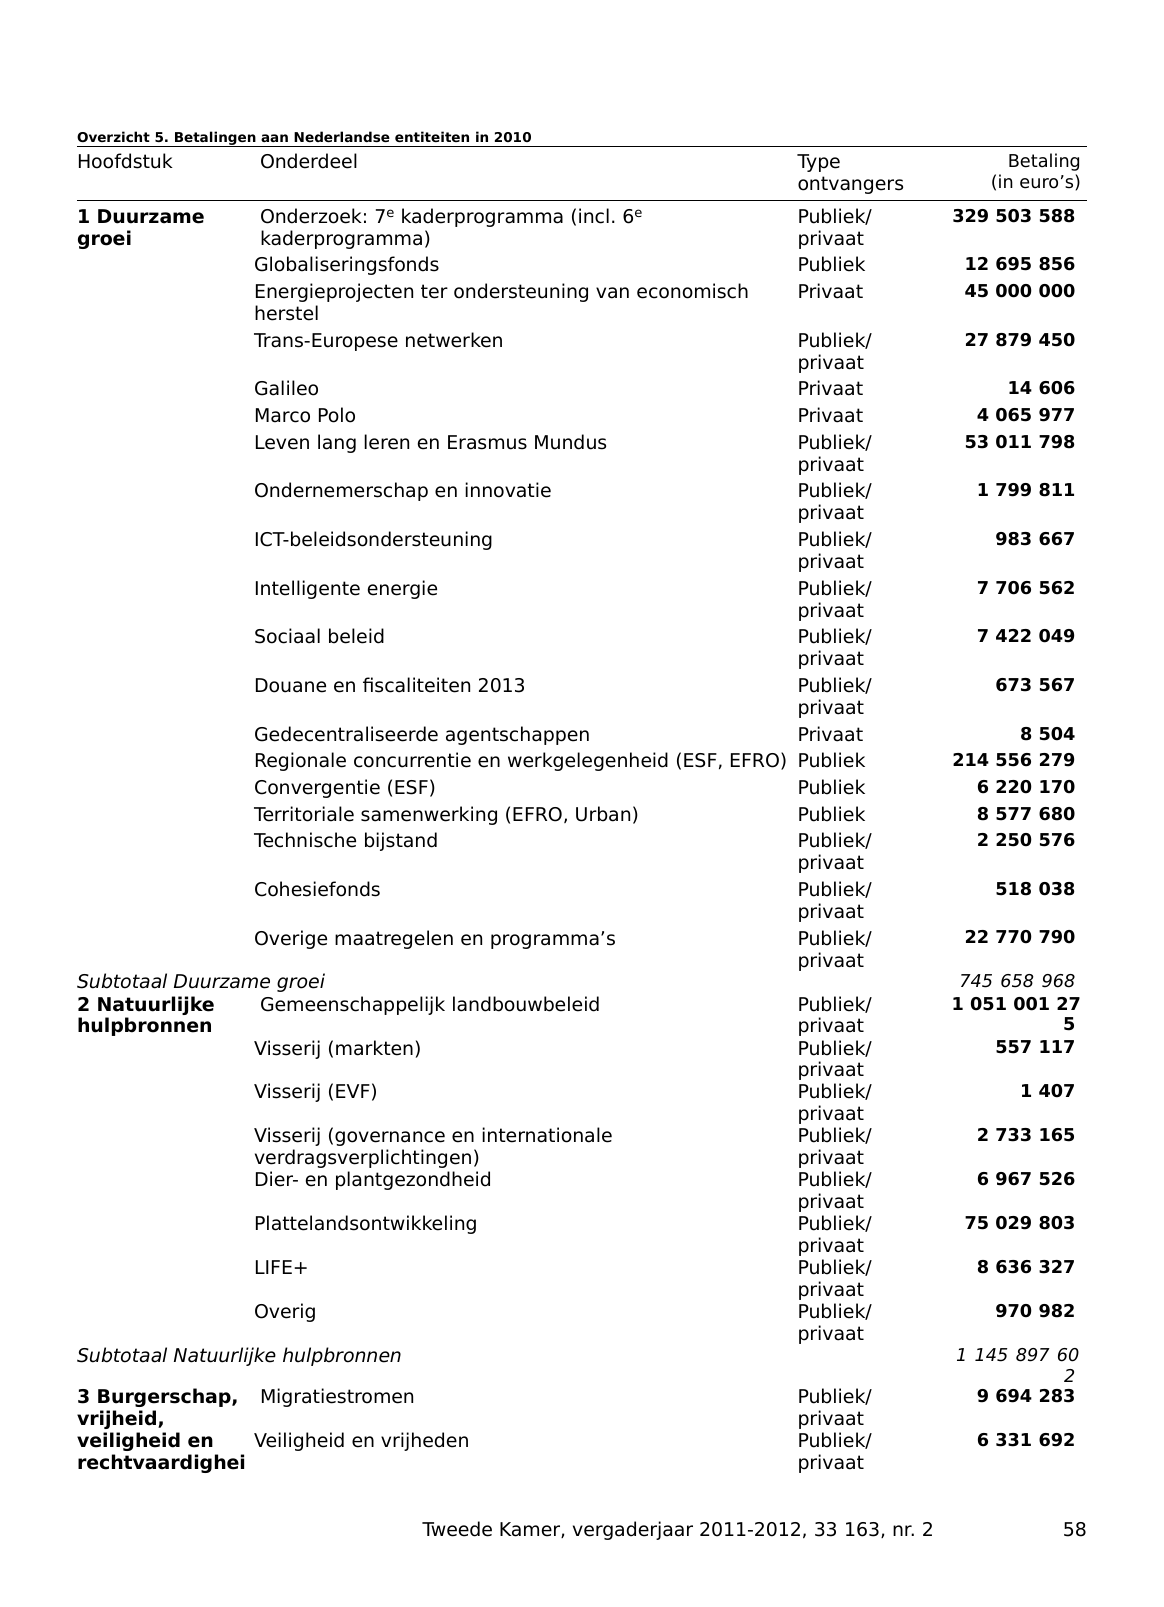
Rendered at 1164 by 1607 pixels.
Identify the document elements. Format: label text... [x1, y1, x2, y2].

table_cell Publiek/privaat [791, 1301, 939, 1345]
table_cell Galileo [254, 374, 791, 400]
table_cell 7 706 562 [939, 573, 1087, 622]
table_cell 27 879 450 [939, 325, 1087, 374]
table_cell 6 331 692 [939, 1430, 1087, 1474]
table_cell Privaat [791, 374, 939, 400]
table_cell 7 422 049 [939, 622, 1087, 670]
table_cell Publiek/privaat [791, 201, 939, 250]
table_cell 557 117 [939, 1038, 1087, 1081]
table_cell Privaat [791, 719, 939, 746]
table_cell Publiek/privaat [791, 994, 939, 1037]
table_cell Marco Polo [254, 400, 791, 427]
table_cell Migratiestromen [254, 1386, 791, 1430]
table_cell Regionale concurrentie en werkgelegenheid (ESF, EFRO) [254, 746, 791, 772]
table_cell 4 065 977 [939, 400, 1087, 427]
table_cell 14 606 [939, 374, 1087, 400]
table_cell Subtotaal Natuurlijke hulpbronnen [77, 1345, 939, 1386]
table_cell Visserij (governance en internationale verdragsverplichtingen) [254, 1125, 791, 1169]
table_cell Publiek/privaat [791, 670, 939, 719]
table_cell Publiek/privaat [791, 826, 939, 874]
table_cell Privaat [791, 276, 939, 325]
table_cell 8 504 [939, 719, 1087, 746]
table_cell Globaliseringsfonds [254, 250, 791, 276]
table_cell Publiek/privaat [791, 874, 939, 923]
table_cell 2 733 165 [939, 1125, 1087, 1169]
table_cell Publiek [791, 746, 939, 772]
table_cell Dier- en plantgezondheid [254, 1169, 791, 1213]
table_cell Visserij (markten) [254, 1038, 791, 1081]
table_cell 8 577 680 [939, 799, 1087, 826]
table_cell Type ontvangers [791, 147, 939, 200]
table_cell Publiek/privaat [791, 524, 939, 573]
table_cell Sociaal beleid [254, 622, 791, 670]
table_cell Intelligente energie [254, 573, 791, 622]
table_cell Gedecentraliseerde agentschappen [254, 719, 791, 746]
table_cell Publiek/privaat [791, 1038, 939, 1081]
table_cell Publiek/privaat [791, 1386, 939, 1430]
table_cell 9 694 283 [939, 1386, 1087, 1430]
table_cell Publiek/privaat [791, 1213, 939, 1257]
table_cell Plattelandsontwikkeling [254, 1213, 791, 1257]
table_cell Cohesiefonds [254, 874, 791, 923]
table_cell 3 Burgerschap, vrijheid, veiligheid en rechtvaardighei [77, 1386, 254, 1474]
table_cell Gemeenschappelijk landbouwbeleid [254, 994, 791, 1037]
table_cell Convergentie (ESF) [254, 772, 791, 799]
table_cell Publiek/privaat [791, 325, 939, 374]
table_cell Publiek/privaat [791, 622, 939, 670]
table_cell Ondernemerschap en innovatie [254, 476, 791, 524]
table_cell 518 038 [939, 874, 1087, 923]
table_cell 214 556 279 [939, 746, 1087, 772]
table_cell Publiek/privaat [791, 427, 939, 476]
table_cell Publiek/privaat [791, 1257, 939, 1301]
table_cell ICT-beleidsondersteuning [254, 524, 791, 573]
table_cell Energieprojecten ter ondersteuning van economisch herstel [254, 276, 791, 325]
table_cell Publiek [791, 799, 939, 826]
table_cell Privaat [791, 400, 939, 427]
table_cell Onderdeel [254, 147, 791, 200]
table_cell Territoriale samenwerking (EFRO, Urban) [254, 799, 791, 826]
table_cell 6 967 526 [939, 1169, 1087, 1213]
table_cell Hoofdstuk [77, 147, 254, 200]
table_cell Douane en fiscaliteiten 2013 [254, 670, 791, 719]
table_cell 53 011 798 [939, 427, 1087, 476]
table_cell 1 145 897 602 [939, 1345, 1087, 1386]
table_cell Betaling (in euro’s) [939, 147, 1087, 200]
table_cell Visserij (EVF) [254, 1081, 791, 1125]
table_cell 1 407 [939, 1081, 1087, 1125]
table_cell Publiek/privaat [791, 476, 939, 524]
table_cell 1 799 811 [939, 476, 1087, 524]
table_cell 983 667 [939, 524, 1087, 573]
table_cell Veiligheid en vrijheden [254, 1430, 791, 1474]
table_cell Publiek/privaat [791, 923, 939, 971]
table_cell Publiek [791, 250, 939, 276]
table_cell 1 051 001 275 [939, 994, 1087, 1037]
table_cell 45 000 000 [939, 276, 1087, 325]
table_cell Publiek/privaat [791, 1081, 939, 1125]
table_cell 6 220 170 [939, 772, 1087, 799]
table_header Overzicht 5. Betalingen aan Nederlandse entiteiten in 2010 [77, 130, 1087, 146]
table_cell Publiek [791, 772, 939, 799]
table_cell 8 636 327 [939, 1257, 1087, 1301]
table_cell 22 770 790 [939, 923, 1087, 971]
table_cell Publiek/privaat [791, 573, 939, 622]
table_cell Onderzoek: 7e kaderprogramma (incl. 6e kaderprogramma) [254, 201, 791, 250]
table_cell 2 250 576 [939, 826, 1087, 874]
table_cell 75 029 803 [939, 1213, 1087, 1257]
table_cell Leven lang leren en Erasmus Mundus [254, 427, 791, 476]
table_cell Technische bijstand [254, 826, 791, 874]
table_cell Publiek/privaat [791, 1430, 939, 1474]
table_cell LIFE+ [254, 1257, 791, 1301]
table_cell 673 567 [939, 670, 1087, 719]
table_cell 329 503 588 [939, 201, 1087, 250]
table_cell 745 658 968 [939, 971, 1087, 993]
table_cell 1 Duurzame groei [77, 201, 254, 971]
table_cell Subtotaal Duurzame groei [77, 971, 939, 993]
table_cell 970 982 [939, 1301, 1087, 1345]
table_cell 2 Natuurlijke hulpbronnen [77, 994, 254, 1345]
table_cell Trans-Europese netwerken [254, 325, 791, 374]
table_cell 12 695 856 [939, 250, 1087, 276]
table_cell Publiek/privaat [791, 1125, 939, 1169]
table_cell Publiek/privaat [791, 1169, 939, 1213]
table_cell Overig [254, 1301, 791, 1345]
table_cell Overige maatregelen en programma’s [254, 923, 791, 971]
